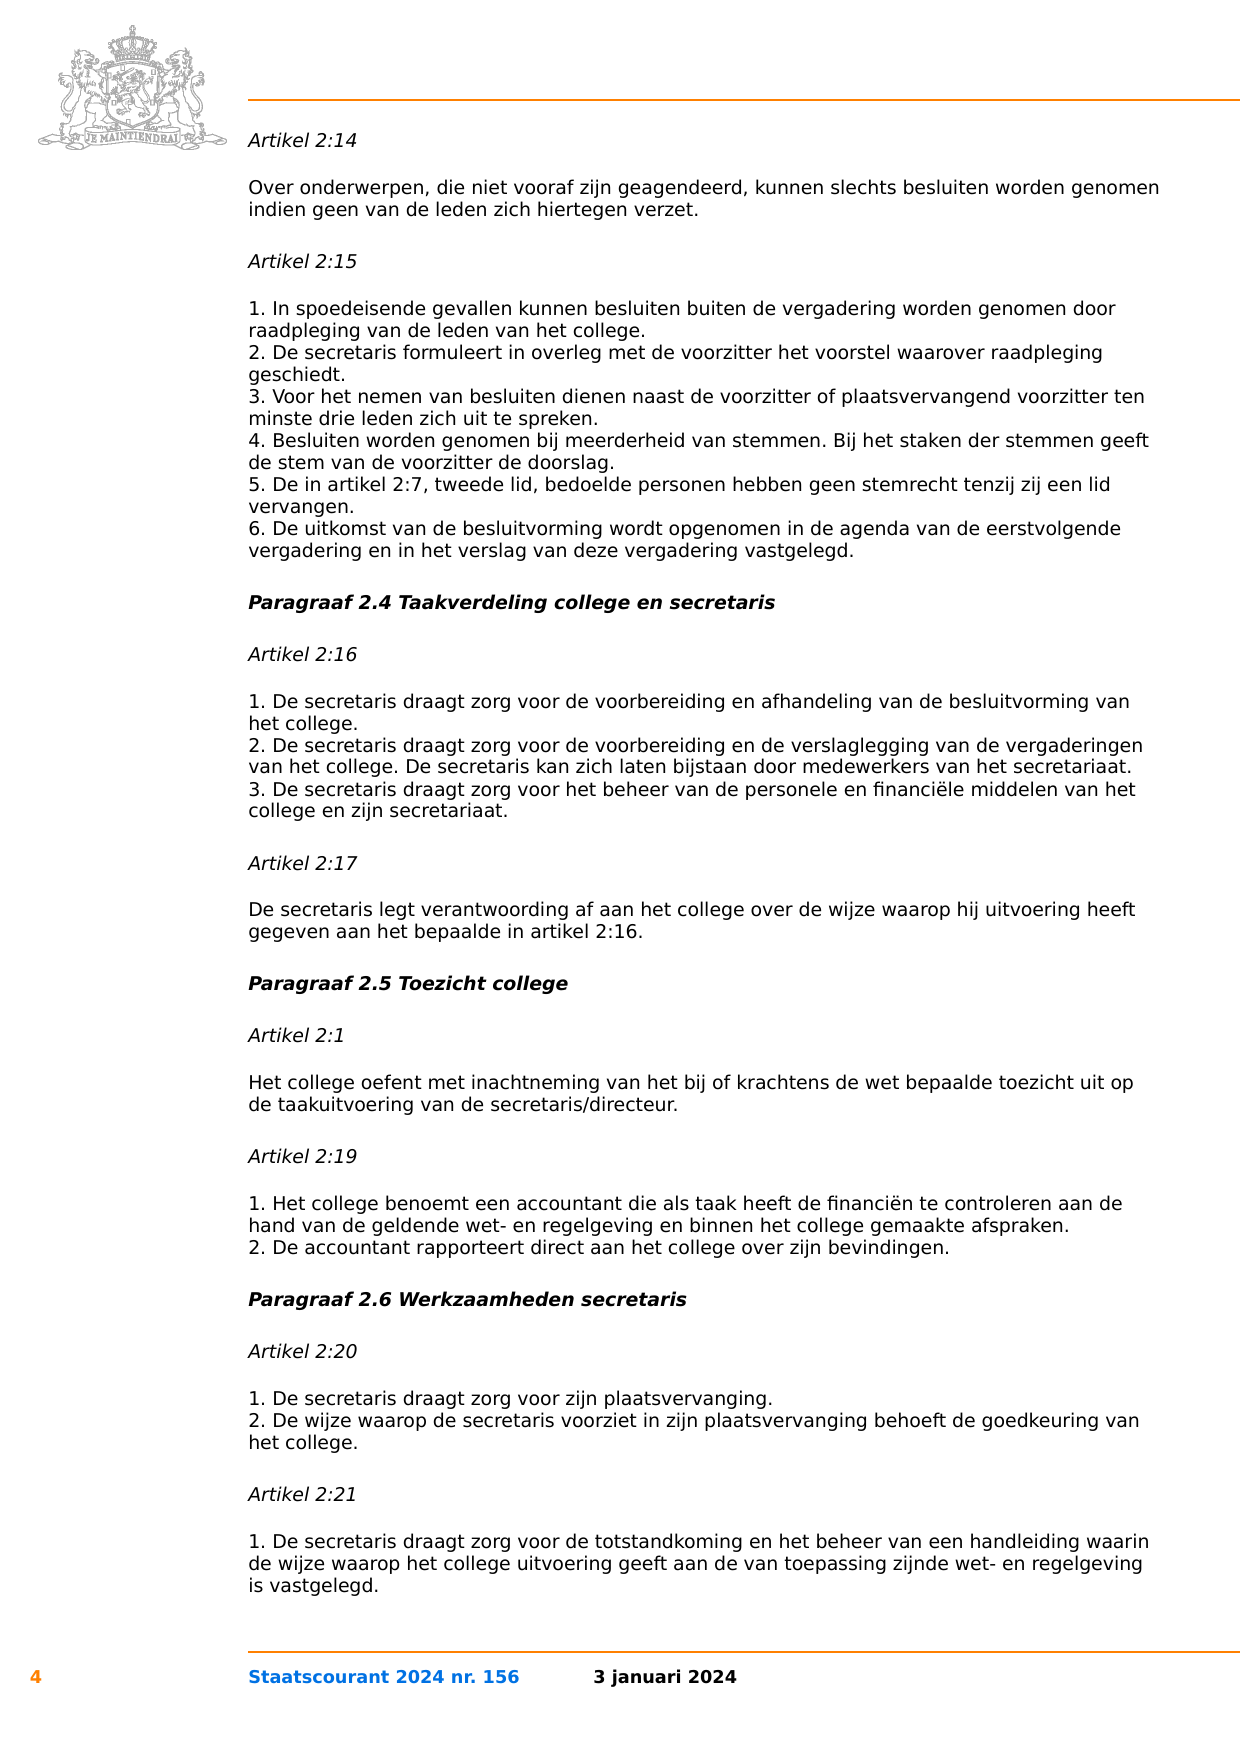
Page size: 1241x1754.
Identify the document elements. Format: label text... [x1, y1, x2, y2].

subtitle Artikel 2:1 [248, 1025, 1163, 1047]
subtitle Paragraaf 2.5 Toezicht college [248, 973, 1163, 995]
subtitle Artikel 2:19 [248, 1146, 1163, 1168]
picture [38, 25, 227, 150]
text 3. Voor het nemen van besluiten dienen naast de voorzitter of plaatsvervangend voorzitter ten minste drie leden zich uit te spreken. [248, 386, 1163, 430]
text Over onderwerpen, die niet vooraf zijn geagendeerd, kunnen slechts besluiten worden genomen indien geen van de leden zich hiertegen verzet. [248, 177, 1163, 221]
text 2. De secretaris draagt zorg voor de voorbereiding en de verslaglegging van de vergaderingen van het college. De secretaris kan zich laten bijstaan door medewerkers van het secretariaat. [248, 734, 1163, 778]
text 4. Besluiten worden genomen bij meerderheid van stemmen. Bij het staken der stemmen geeft de stem van de voorzitter de doorslag. [248, 430, 1163, 474]
subtitle Artikel 2:15 [248, 251, 1163, 273]
text 6. De uitkomst van de besluitvorming wordt opgenomen in de agenda van de eerstvolgende vergadering en in het verslag van deze vergadering vastgelegd. [248, 518, 1163, 562]
text 1. De secretaris draagt zorg voor zijn plaatsvervanging. [248, 1388, 1163, 1410]
subtitle Artikel 2:21 [248, 1484, 1163, 1506]
text 3. De secretaris draagt zorg voor het beheer van de personele en financiële middelen van het college en zijn secretariaat. [248, 778, 1163, 822]
text 2. De accountant rapporteert direct aan het college over zijn bevindingen. [248, 1237, 1163, 1259]
text 2. De secretaris formuleert in overleg met de voorzitter het voorstel waarover raadpleging geschiedt. [248, 342, 1163, 386]
subtitle Artikel 2:20 [248, 1341, 1163, 1363]
text Het college oefent met inachtneming van het bij of krachtens de wet bepaalde toezicht uit op de taakuitvoering van de secretaris/directeur. [248, 1072, 1163, 1116]
text 1. De secretaris draagt zorg voor de voorbereiding en afhandeling van de besluitvorming van het college. [248, 691, 1163, 734]
subtitle Paragraaf 2.4 Taakverdeling college en secretaris [248, 592, 1163, 613]
subtitle Artikel 2:14 [248, 130, 1163, 152]
subtitle Artikel 2:17 [248, 852, 1163, 874]
text 1. In spoedeisende gevallen kunnen besluiten buiten de vergadering worden genomen door raadpleging van de leden van het college. [248, 298, 1163, 342]
text 5. De in artikel 2:7, tweede lid, bedoelde personen hebben geen stemrecht tenzij zij een lid vervangen. [248, 474, 1163, 518]
text 1. Het college benoemt een accountant die als taak heeft de financiën te controleren aan de hand van de geldende wet- en regelgeving en binnen het college gemaakte afspraken. [248, 1193, 1163, 1237]
subtitle Paragraaf 2.6 Werkzaamheden secretaris [248, 1289, 1163, 1311]
text De secretaris legt verantwoording af aan het college over de wijze waarop hij uitvoering heeft gegeven aan het bepaalde in artikel 2:16. [248, 899, 1163, 943]
subtitle Artikel 2:16 [248, 643, 1163, 666]
text 2. De wijze waarop de secretaris voorziet in zijn plaatsvervanging behoeft de goedkeuring van het college. [248, 1410, 1163, 1454]
text 1. De secretaris draagt zorg voor de totstandkoming en het beheer van een handleiding waarin de wijze waarop het college uitvoering geeft aan de van toepassing zijnde wet- en regelgeving is vastgelegd. [248, 1531, 1163, 1597]
